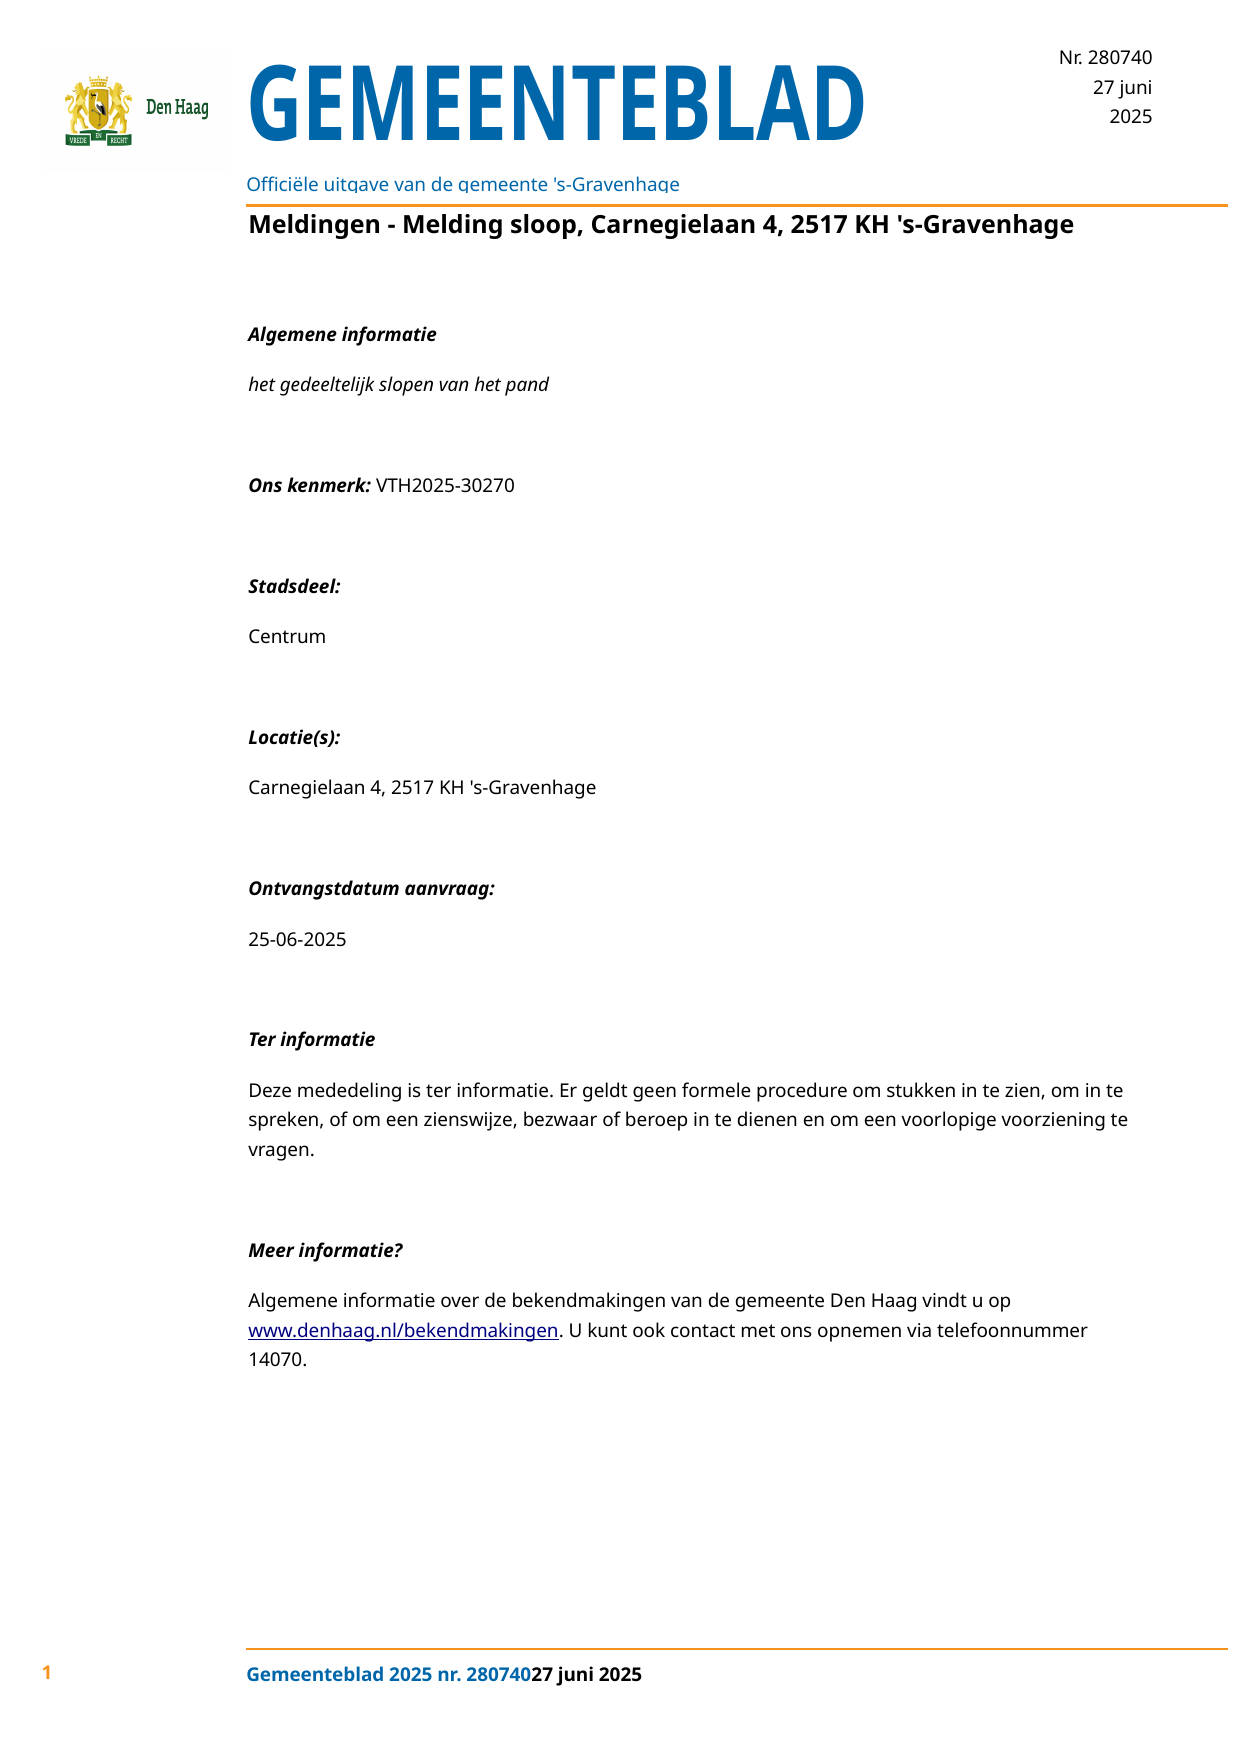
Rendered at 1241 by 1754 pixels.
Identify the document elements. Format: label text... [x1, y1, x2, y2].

text Ons kenmerk: VTH2025-30270 [248, 472, 1152, 498]
text Algemene informatie [248, 321, 1152, 346]
picture [41, 47, 231, 172]
text Algemene informatie over de bekendmakingen van de gemeente Den Haag vindt u op www.denhaag.nl/bekendmakingen. U kunt ook contact met ons opnemen via telefoonnummer 14070. [248, 1287, 1152, 1372]
text Deze mededeling is ter informatie. Er geldt geen formele procedure om stukken in te zien, om in te spreken, of om een zienswijze, bezwaar of beroep in te dienen en om een voorlopige voorziening te vragen. [248, 1077, 1152, 1162]
text Meldingen - Melding sloop, Carnegielaan 4, 2517 KH 's-Gravenhage [248, 207, 1152, 241]
text Meer informatie? [248, 1237, 1152, 1263]
text het gedeeltelijk slopen van het pand [248, 371, 1152, 397]
text Locatie(s): [248, 724, 1152, 750]
text Stadsdeel: [248, 573, 1152, 598]
text Carnegielaan 4, 2517 KH 's-Gravenhage [248, 774, 1152, 800]
text 25-06-2025 [248, 926, 1152, 951]
text Ontvangstdatum aanvraag: [248, 875, 1152, 901]
text Centrum [248, 623, 1152, 649]
text Ter informatie [248, 1027, 1152, 1052]
